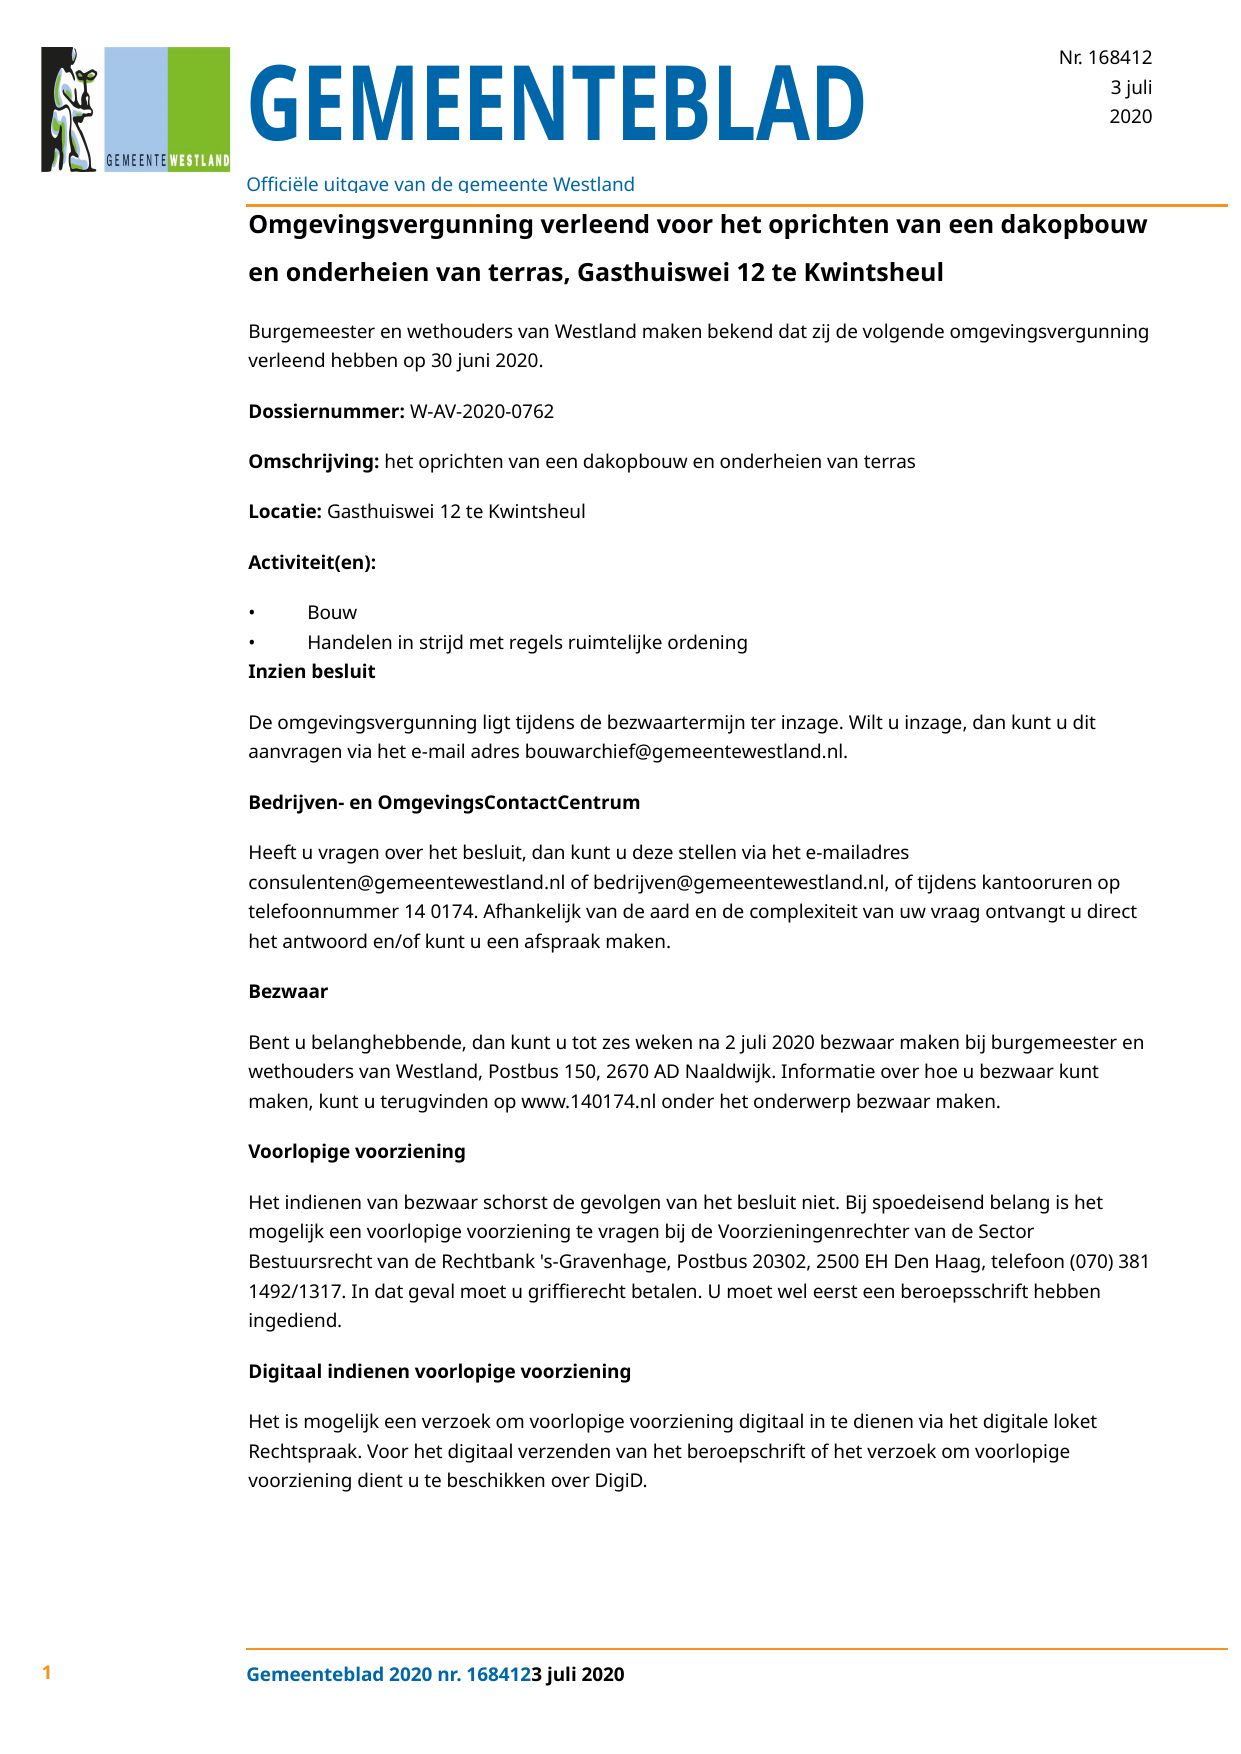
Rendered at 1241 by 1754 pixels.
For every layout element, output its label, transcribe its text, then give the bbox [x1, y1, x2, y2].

text Omschrijving: het oprichten van een dakopbouw en onderheien van terras [248, 448, 1152, 474]
text Burgemeester en wethouders van Westland maken bekend dat zij de volgende omgevingsvergunning verleend hebben op 30 juni 2020. [248, 318, 1152, 373]
text Heeft u vragen over het besluit, dan kunt u deze stellen via het e-mailadres consulenten@gemeentewestland.nl of bedrijven@gemeentewestland.nl, of tijdens kantooruren op telefoonnummer 14 0174. Afhankelijk van de aard en de complexiteit van uw vraag ontvangt u direct het antwoord en/of kunt u een afspraak maken. [248, 839, 1152, 954]
list Bouw [248, 599, 1152, 625]
text Digitaal indienen voorlopige voorziening [248, 1358, 1152, 1384]
text De omgevingsvergunning ligt tijdens de bezwaartermijn ter inzage. Wilt u inzage, dan kunt u dit aanvragen via het e-mail adres bouwarchief@gemeentewestland.nl. [248, 709, 1152, 764]
text Voorlopige voorziening [248, 1139, 1152, 1164]
text Bent u belanghebbende, dan kunt u tot zes weken na 2 juli 2020 bezwaar maken bij burgemeester en wethouders van Westland, Postbus 150, 2670 AD Naaldwijk. Informatie over hoe u bezwaar kunt maken, kunt u terugvinden op www.140174.nl onder het onderwerp bezwaar maken. [248, 1029, 1152, 1114]
text Het is mogelijk een verzoek om voorlopige voorziening digitaal in te dienen via het digitale loket Rechtspraak. Voor het digitaal verzenden van het beroepschrift of het verzoek om voorlopige voorziening dient u te beschikken over DigiD. [248, 1408, 1152, 1493]
text Locatie: Gasthuiswei 12 te Kwintsheul [248, 499, 1152, 524]
text Dossiernummer: W-AV-2020-0762 [248, 398, 1152, 424]
text Inzien besluit [248, 659, 1152, 684]
text Activiteit(en): [248, 549, 1152, 575]
picture [41, 47, 231, 172]
text Bedrijven- en OmgevingsContactCentrum [248, 789, 1152, 815]
text Omgevingsvergunning verleend voor het oprichten van een dakopbouw en onderheien van terras, Gasthuiswei 12 te Kwintsheul [248, 207, 1152, 288]
text Bezwaar [248, 979, 1152, 1004]
text Het indienen van bezwaar schorst de gevolgen van het besluit niet. Bij spoedeisend belang is het mogelijk een voorlopige voorziening te vragen bij de Voorzieningenrechter van de Sector Bestuursrecht van de Rechtbank 's-Gravenhage, Postbus 20302, 2500 EH Den Haag, telefoon (070) 381 1492/1317. In dat geval moet u griffierecht betalen. U moet wel eerst een beroepsschrift hebben ingediend. [248, 1189, 1152, 1333]
list Handelen in strijd met regels ruimtelijke ordening [248, 629, 1152, 655]
